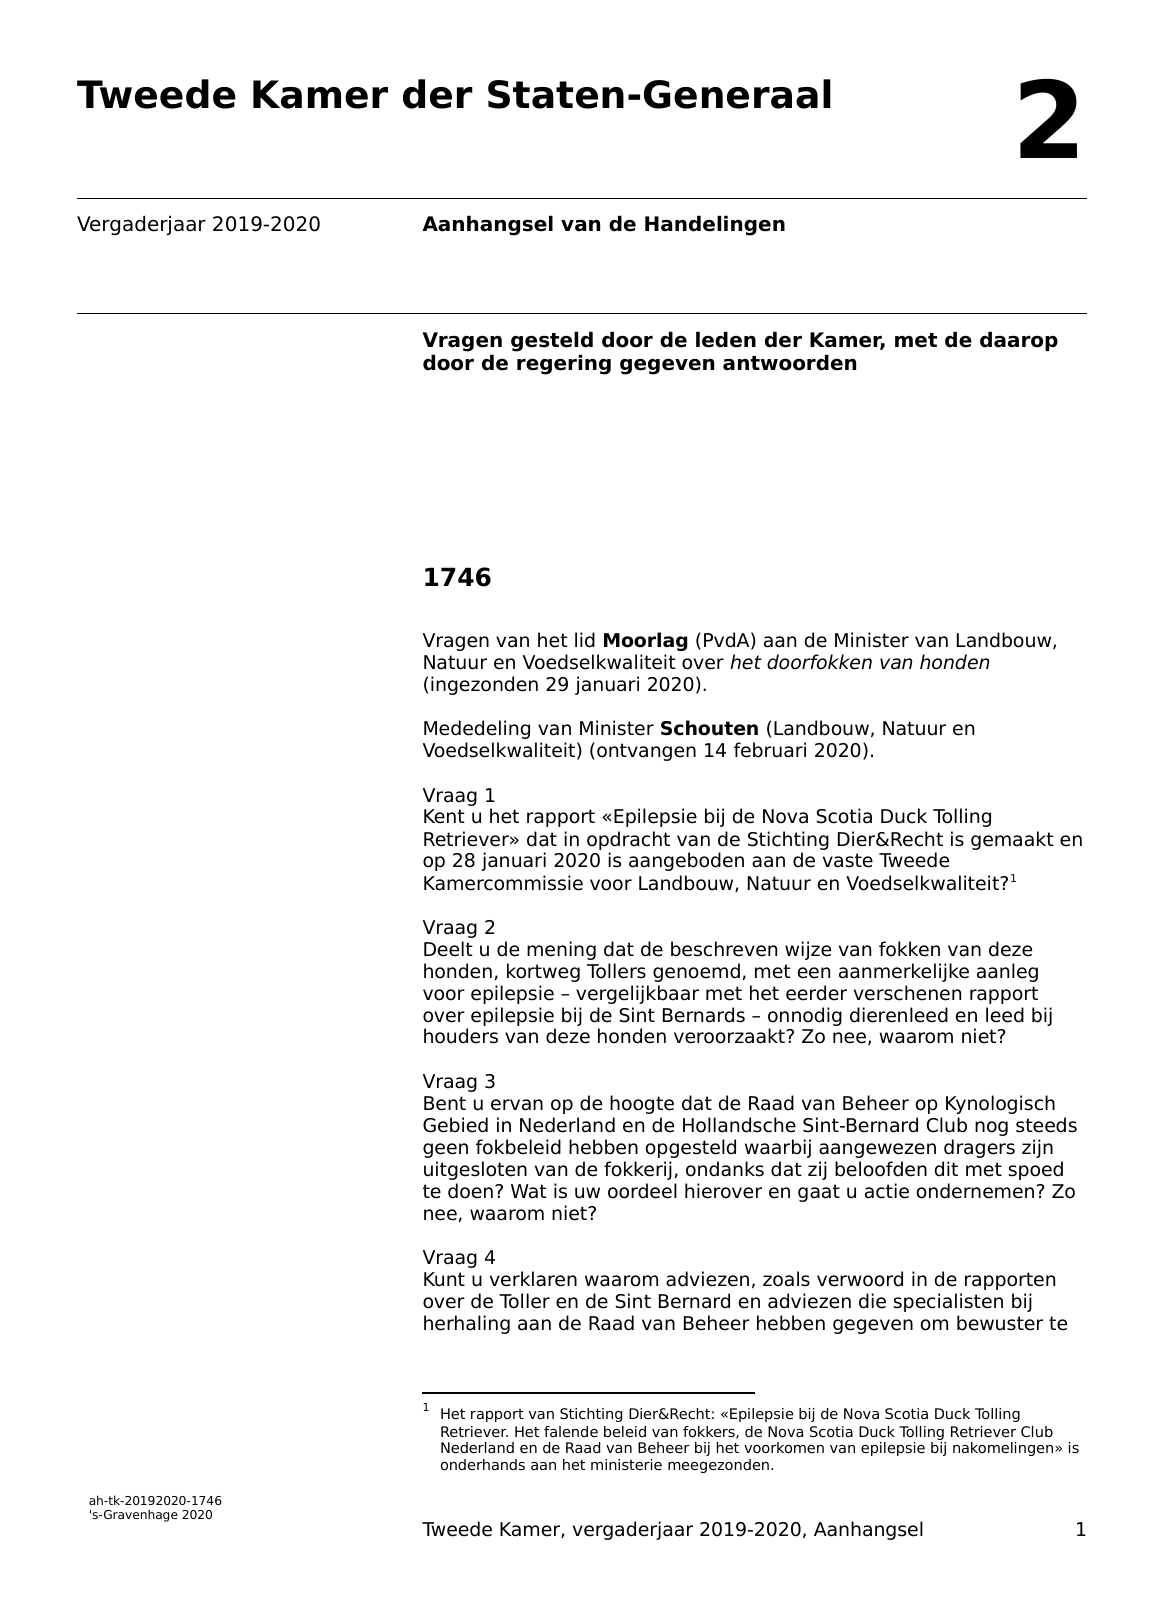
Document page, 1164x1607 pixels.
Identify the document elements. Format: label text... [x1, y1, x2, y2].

text Vragen van het lid Moorlag (PvdA) aan de Minister van Landbouw, Natuur en Voedselkwaliteit over het doorfokken van honden (ingezonden 29 januari 2020). [422, 630, 1087, 696]
table_header Tweede Kamer der Staten-Generaal [77, 59, 886, 198]
text Vraag 1 [422, 784, 1087, 806]
text Kunt u verklaren waarom adviezen, zoals verwoord in de rapporten over de Toller en de Sint Bernard en adviezen die specialisten bij herhaling aan de Raad van Beheer hebben gegeven om bewuster te [422, 1269, 1087, 1334]
text Vraag 2 [422, 917, 1087, 938]
table_header 2 [886, 59, 1087, 198]
text 's-Gravenhage 2020 [88, 1508, 323, 1522]
text Vraag 4 [422, 1247, 1087, 1269]
text Kent u het rapport «Epilepsie bij de Nova Scotia Duck Tolling Retriever» dat in opdracht van de Stichting Dier&Recht is gemaakt en op 28 januari 2020 is aangeboden aan de vaste Tweede Kamercommissie voor Landbouw, Natuur en Voedselkwaliteit? [422, 806, 1087, 894]
text ah-tk-20192020-1746 [88, 1494, 323, 1508]
text Vraag 3 [422, 1071, 1087, 1093]
text Bent u ervan op de hoogte dat de Raad van Beheer op Kynologisch Gebied in Nederland en de Hollandsche Sint-Bernard Club nog steeds geen fokbeleid hebben opgesteld waarbij aangewezen dragers zijn uitgesloten van de fokkerij, ondanks dat zij beloofden dit met spoed te doen? Wat is uw oordeel hierover en gaat u actie ondernemen? Zo nee, waarom niet? [422, 1093, 1087, 1224]
text Het rapport van Stichting Dier&Recht: «Epilepsie bij de Nova Scotia Duck Tolling Retriever. Het falende beleid van fokkers, de Nova Scotia Duck Tolling Retriever Club Nederland en de Raad van Beheer bij het voorkomen van epilepsie bij nakomelingen» is onderhands aan het ministerie meegezonden. [422, 1402, 1087, 1474]
text Mededeling van Minister Schouten (Landbouw, Natuur en Voedselkwaliteit) (ontvangen 14 februari 2020). [422, 718, 1087, 762]
text 1746 [422, 563, 1087, 592]
table_cell Vergaderjaar 2019-2020 [77, 199, 422, 313]
text Deelt u de mening dat de beschreven wijze van fokken van deze honden, kortweg Tollers genoemd, met een aanmerkelijke aanleg voor epilepsie – vergelijkbaar met het eerder verschenen rapport over epilepsie bij de Sint Bernards – onnodig dierenleed en leed bij houders van deze honden veroorzaakt? Zo nee, waarom niet? [422, 938, 1087, 1048]
table_cell Aanhangsel van de Handelingen [422, 199, 1087, 313]
table_cell Vragen gesteld door de leden der Kamer, met de daarop door de regering gegeven antwoorden [422, 314, 1087, 375]
table_cell [77, 314, 422, 375]
